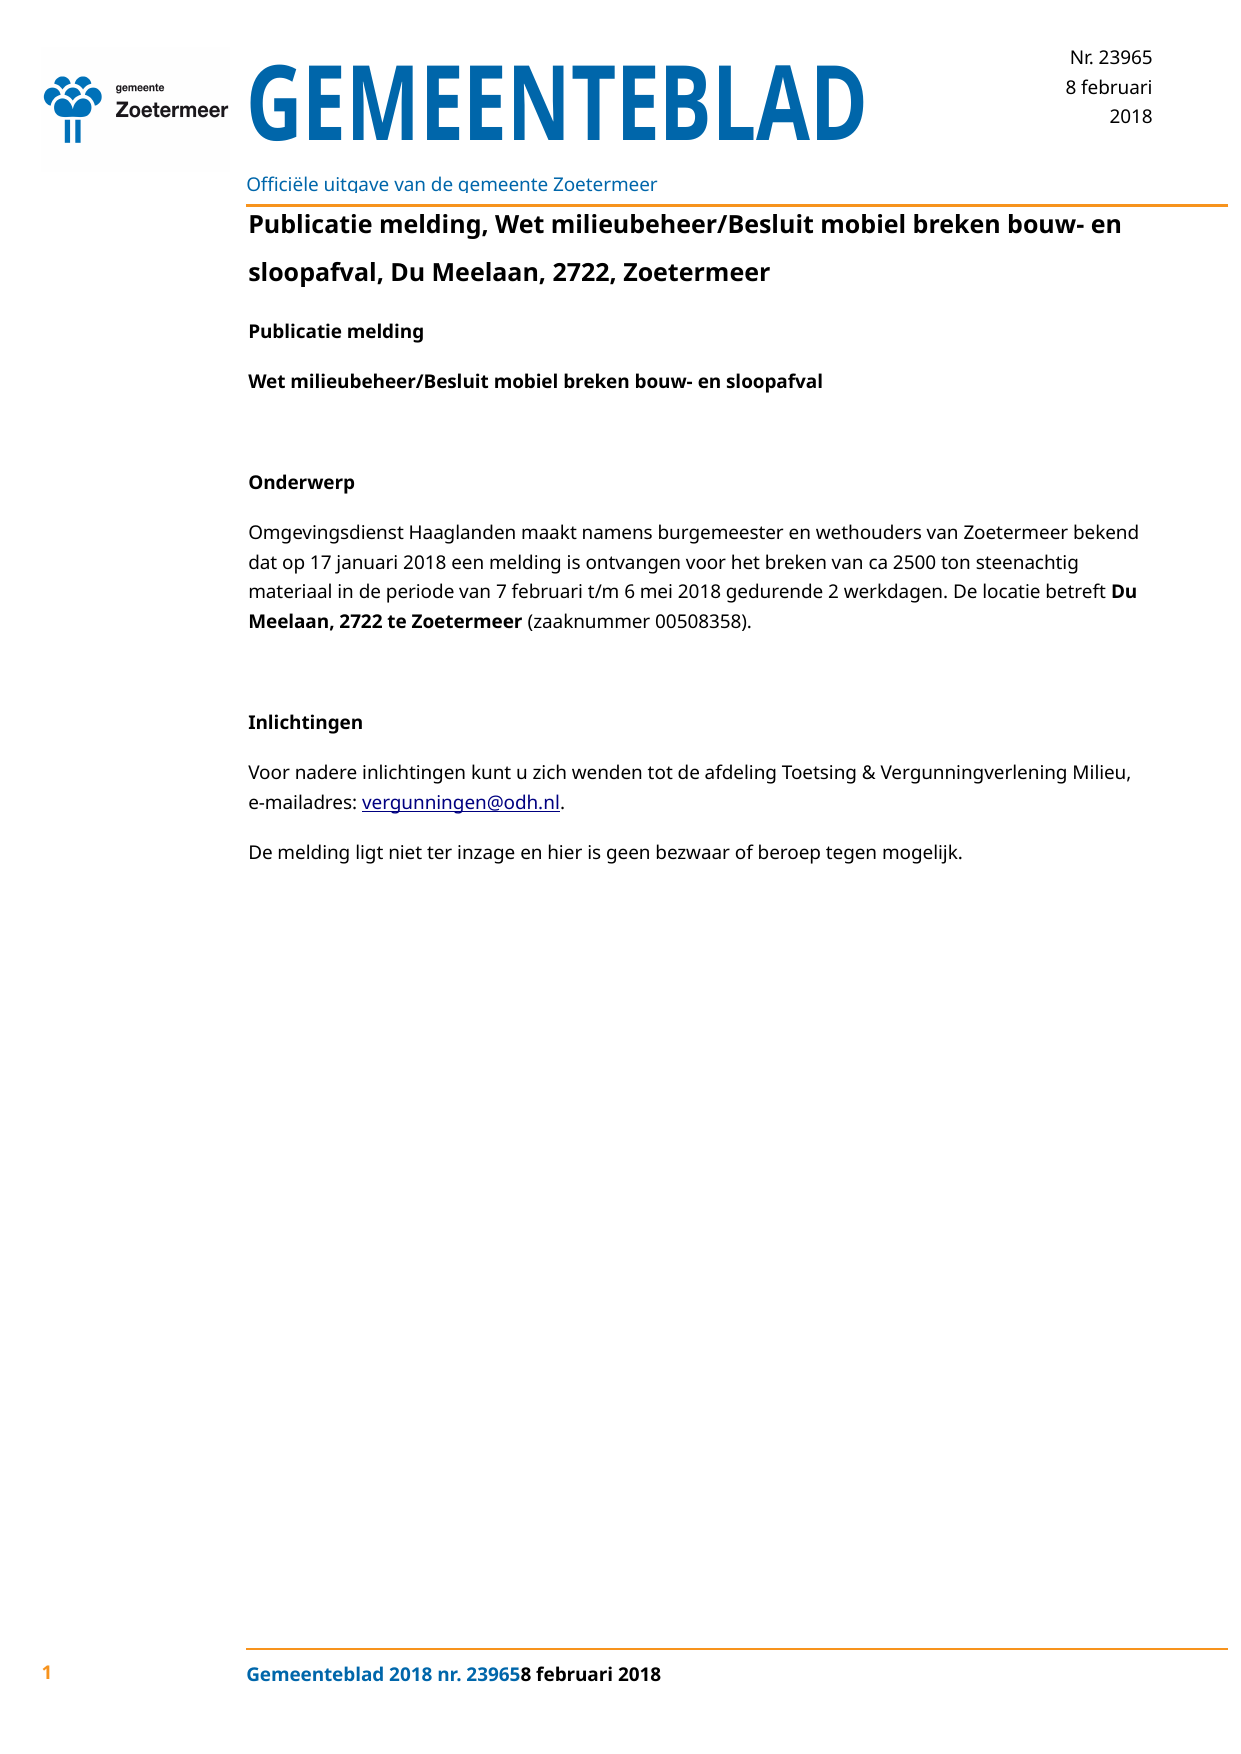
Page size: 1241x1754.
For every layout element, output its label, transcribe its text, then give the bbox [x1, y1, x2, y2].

text Wet milieubeheer/Besluit mobiel breken bouw- en sloopafval [248, 368, 1152, 394]
picture [41, 47, 231, 172]
text Publicatie melding, Wet milieubeheer/Besluit mobiel breken bouw- en sloopafval, Du Meelaan, 2722, Zoetermeer [248, 207, 1152, 288]
text Inlichtingen [248, 709, 1152, 735]
text Publicatie melding [248, 318, 1152, 344]
text Omgevingsdienst Haaglanden maakt namens burgemeester en wethouders van Zoetermeer bekend dat op 17 januari 2018 een melding is ontvangen voor het breken van ca 2500 ton steenachtig materiaal in de periode van 7 februari t/m 6 mei 2018 gedurende 2 werkdagen. De locatie betreft Du Meelaan, 2722 te Zoetermeer (zaaknummer 00508358). [248, 519, 1152, 634]
text Onderwerp [248, 469, 1152, 495]
text De melding ligt niet ter inzage en hier is geen bezwaar of beroep tegen mogelijk. [248, 839, 1152, 865]
text Voor nadere inlichtingen kunt u zich wenden tot de afdeling Toetsing & Vergunningverlening Milieu, e-mailadres: vergunningen@odh.nl. [248, 759, 1152, 815]
